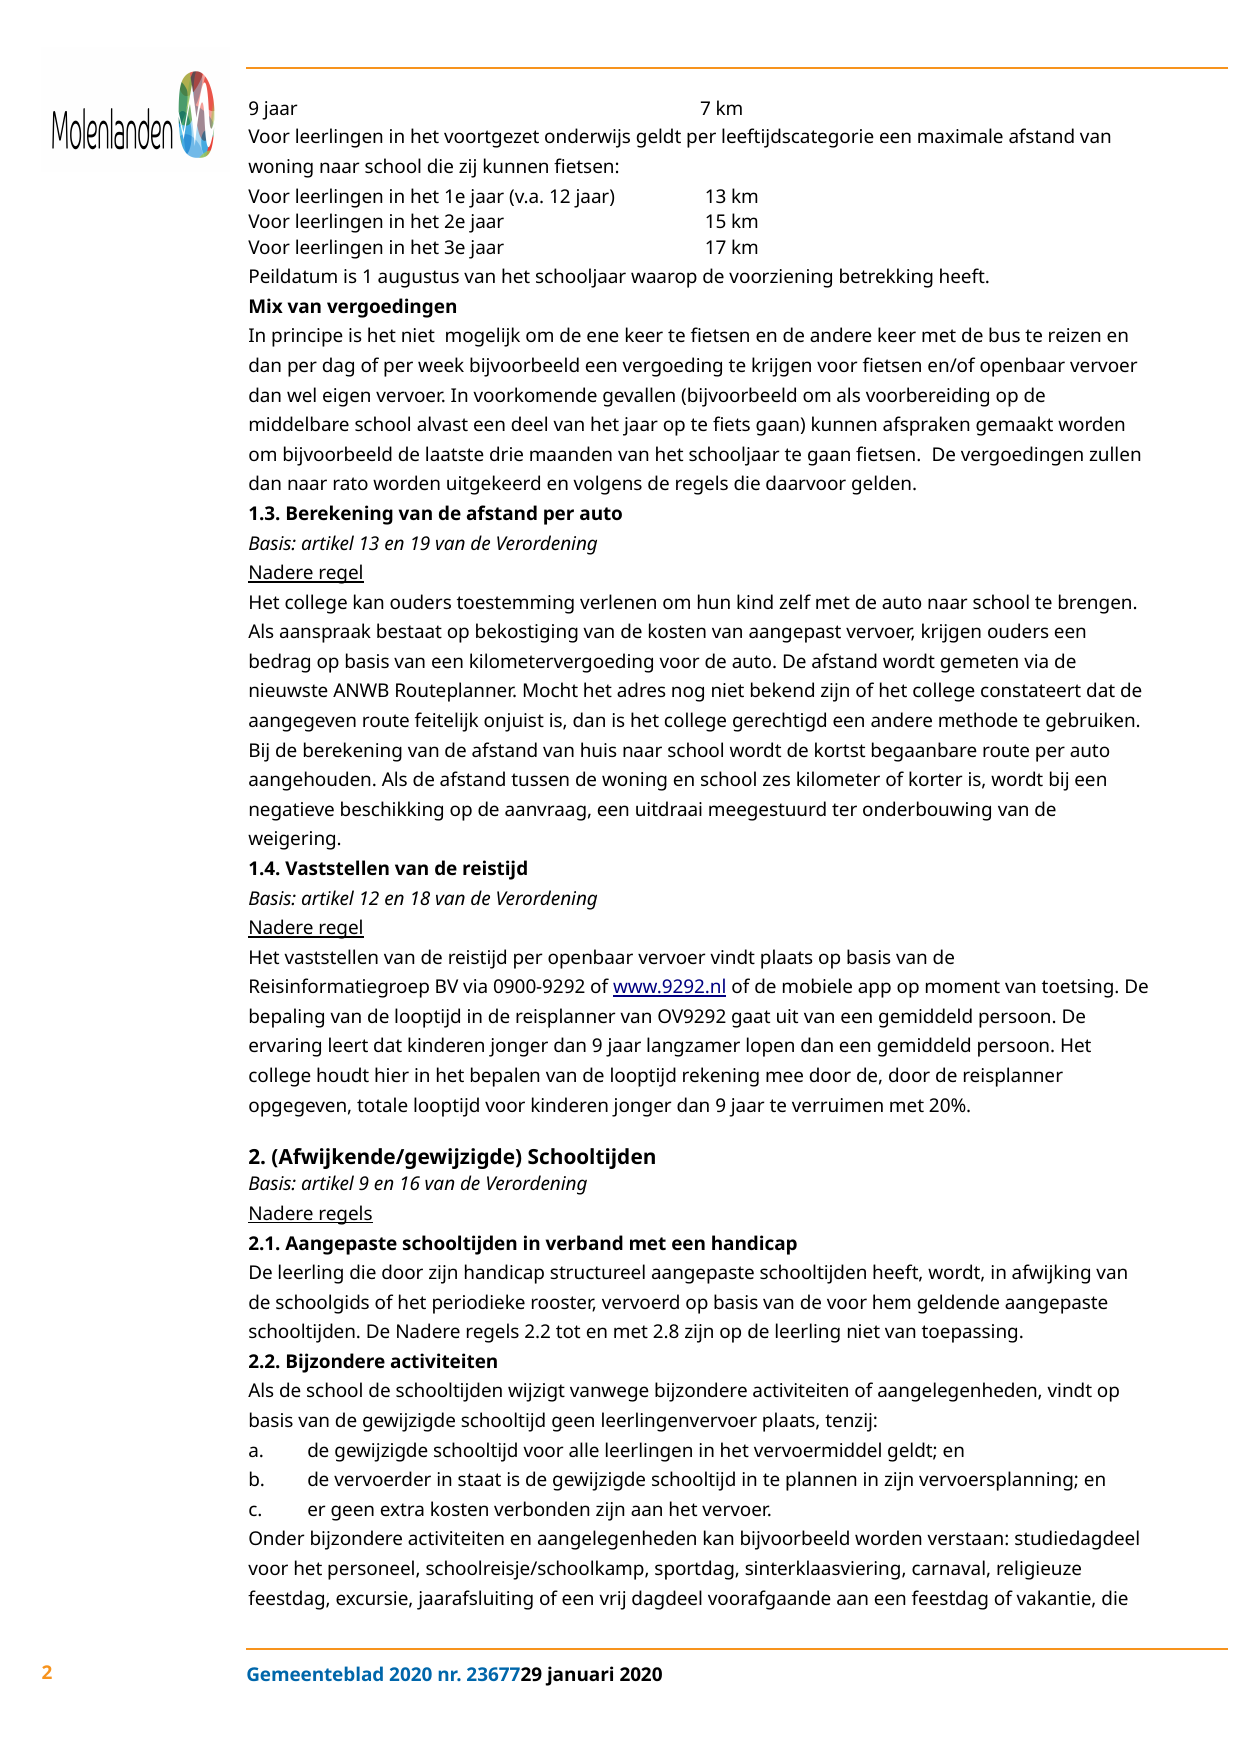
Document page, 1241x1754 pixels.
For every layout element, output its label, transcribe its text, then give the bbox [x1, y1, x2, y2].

table_cell Voor leerlingen in het 3e jaar [248, 235, 704, 260]
text Nadere regel [248, 559, 1152, 585]
text 1.4. Vaststellen van de reistijd [248, 855, 1152, 881]
text Mix van vergoedingen [248, 293, 1152, 319]
table_cell 17 km [705, 235, 1152, 260]
list er geen extra kosten verbonden zijn aan het vervoer. [248, 1496, 1152, 1522]
list de vervoerder in staat is de gewijzigde schooltijd in te plannen in zijn vervoersplanning; en [248, 1466, 1152, 1492]
text 2. (Afwijkende/gewijzigde) Schooltijden [248, 1142, 1152, 1171]
text De leerling die door zijn handicap structureel aangepaste schooltijden heeft, wordt, in afwijking van de schoolgids of het periodieke rooster, vervoerd op basis van de voor hem geldende aangepaste schooltijden. De Nadere regels 2.2 tot en met 2.8 zijn op de leerling niet van toepassing. [248, 1259, 1152, 1344]
text Onder bijzondere activiteiten en aangelegenheden kan bijvoorbeeld worden verstaan: studiedagdeel voor het personeel, schoolreisje/schoolkamp, sportdag, sinterklaasviering, carnaval, religieuze feestdag, excursie, jaarafsluiting of een vrij dagdeel voorafgaande aan een feestdag of vakantie, die [248, 1526, 1152, 1611]
text Bij de berekening van de afstand van huis naar school wordt de kortst begaanbare route per auto aangehouden. Als de afstand tussen de woning en school zes kilometer of korter is, wordt bij een negatieve beschikking op de aanvraag, een uitdraai meegestuurd ter onderbouwing van de weigering. [248, 737, 1152, 851]
table_cell 9 jaar [248, 95, 700, 121]
text Peildatum is 1 augustus van het schooljaar waarop de voorziening betrekking heeft. [248, 263, 1152, 289]
text 1.3. Berekening van de afstand per auto [248, 500, 1152, 526]
text Voor leerlingen in het voortgezet onderwijs geldt per leeftijdscategorie een maximale afstand van woning naar school die zij kunnen fietsen: [248, 124, 1152, 179]
text Als de school de schooltijden wijzigt vanwege bijzondere activiteiten of aangelegenheden, vindt op basis van de gewijzigde schooltijd geen leerlingenvervoer plaats, tenzij: [248, 1378, 1152, 1433]
text 2.2. Bijzondere activiteiten [248, 1348, 1152, 1374]
text Basis: artikel 9 en 16 van de Verordening [248, 1171, 1152, 1196]
text Basis: artikel 12 en 18 van de Verordening [248, 885, 1152, 910]
table_header 13 km [705, 183, 1152, 209]
list de gewijzigde schooltijd voor alle leerlingen in het vervoermiddel geldt; en [248, 1437, 1152, 1463]
text Nadere regels [248, 1200, 1152, 1226]
text Reisinformatiegroep BV via 0900-9292 of www.9292.nl of de mobiele app op moment van toetsing. De bepaling van de looptijd in de reisplanner van OV9292 gaat uit van een gemiddeld persoon. De ervaring leert dat kinderen jonger dan 9 jaar langzamer lopen dan een gemiddeld persoon. Het college houdt hier in het bepalen van de looptijd rekening mee door de, door de reisplanner opgegeven, totale looptijd voor kinderen jonger dan 9 jaar te verruimen met 20%. [248, 973, 1152, 1117]
text Het college kan ouders toestemming verlenen om hun kind zelf met de auto naar school te brengen. Als aanspraak bestaat op bekostiging van de kosten van aangepast vervoer, krijgen ouders een bedrag op basis van een kilometervergoeding voor de auto. De afstand wordt gemeten via de nieuwste ANWB Routeplanner. Mocht het adres nog niet bekend zijn of het college constateert dat de aangegeven route feitelijk onjuist is, dan is het college gerechtigd een andere methode te gebruiken. [248, 589, 1152, 733]
text Nadere regel [248, 914, 1152, 940]
table_cell 7 km [700, 95, 1152, 121]
text 2.1. Aangepaste schooltijden in verband met een handicap [248, 1230, 1152, 1256]
table_header Voor leerlingen in het 1e jaar (v.a. 12 jaar) [248, 183, 704, 209]
picture [41, 47, 231, 172]
text Basis: artikel 13 en 19 van de Verordening [248, 530, 1152, 555]
text In principe is het niet mogelijk om de ene keer te fietsen en de andere keer met de bus te reizen en dan per dag of per week bijvoorbeeld een vergoeding te krijgen voor fietsen en/of openbaar vervoer dan wel eigen vervoer. In voorkomende gevallen (bijvoorbeeld om als voorbereiding op de middelbare school alvast een deel van het jaar op te fiets gaan) kunnen afspraken gemaakt worden om bijvoorbeeld de laatste drie maanden van het schooljaar te gaan fietsen. De vergoedingen zullen dan naar rato worden uitgekeerd en volgens de regels die daarvoor gelden. [248, 323, 1152, 496]
text Het vaststellen van de reistijd per openbaar vervoer vindt plaats op basis van de [248, 944, 1152, 969]
table_cell 15 km [705, 209, 1152, 234]
table_cell Voor leerlingen in het 2e jaar [248, 209, 704, 234]
